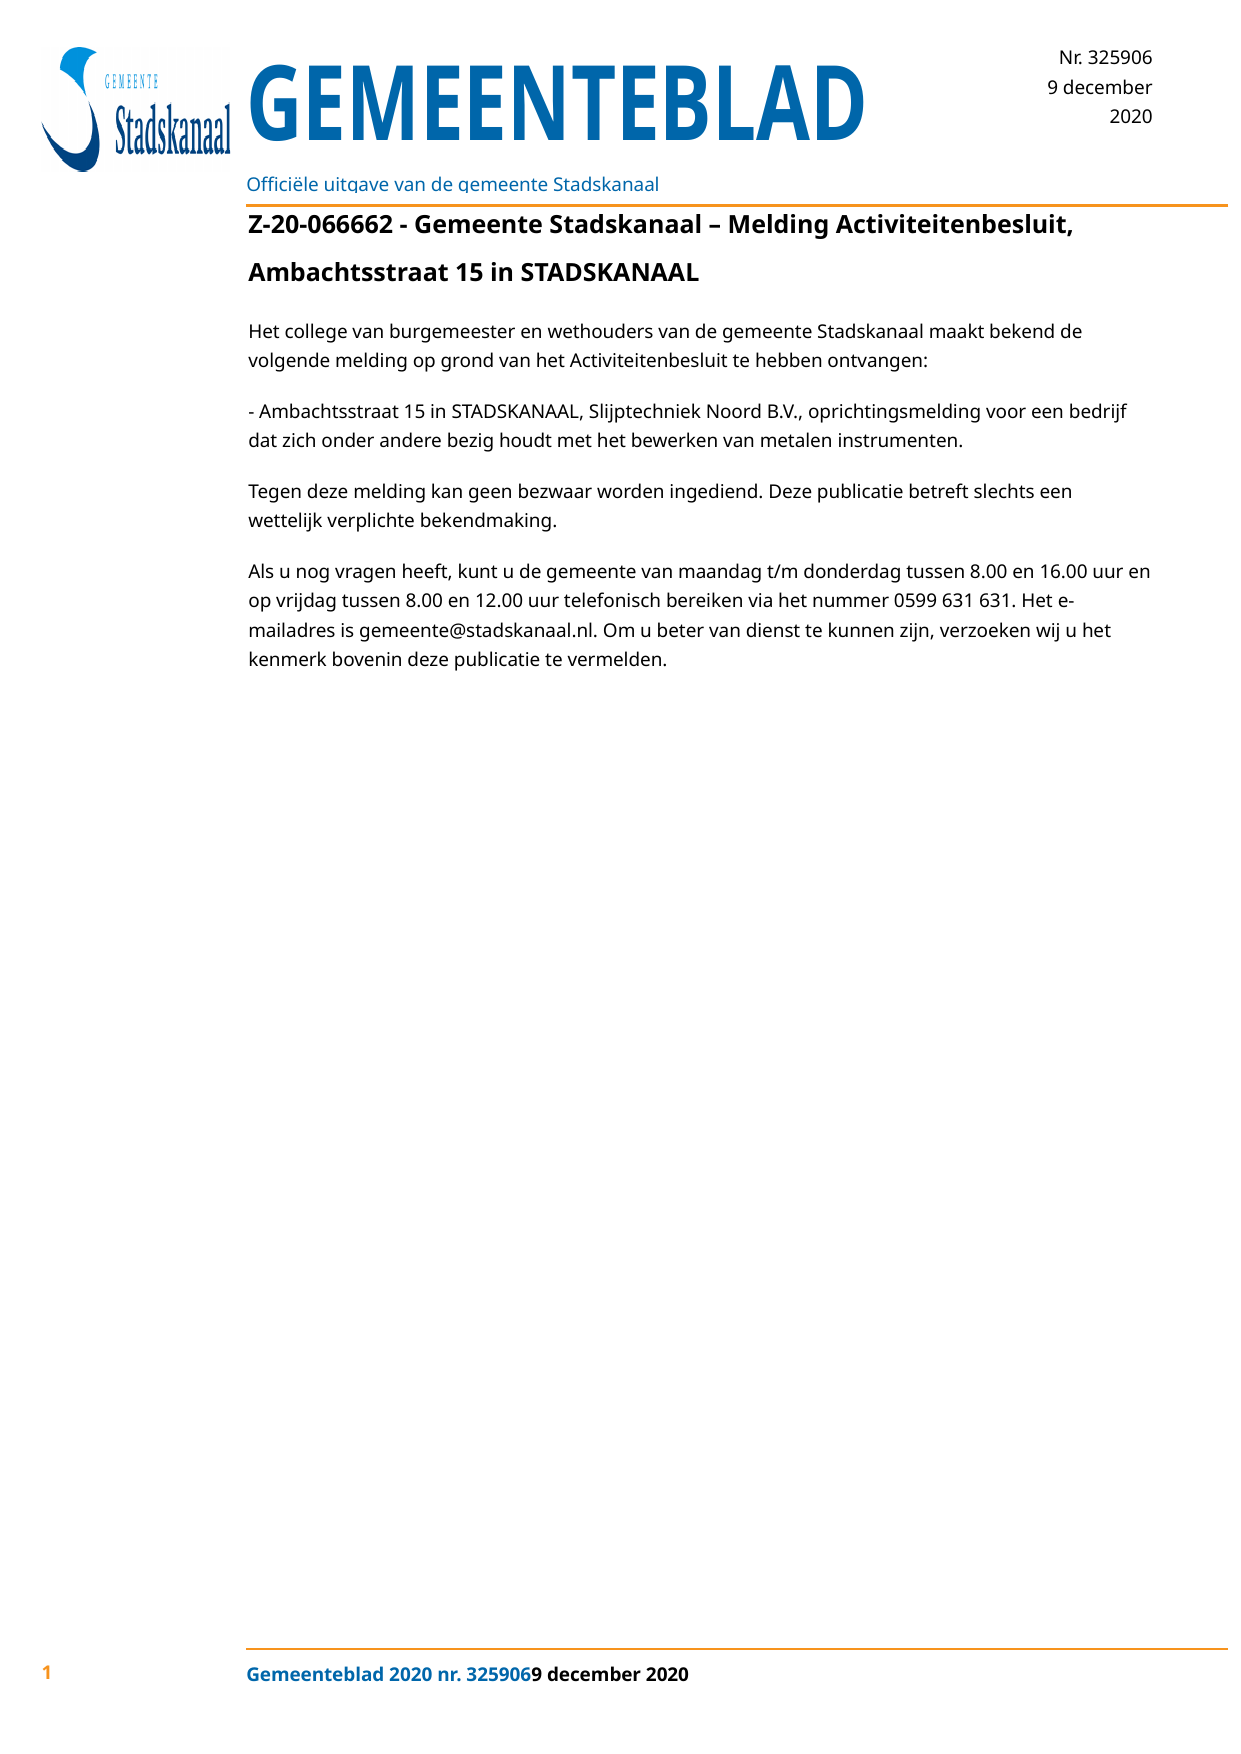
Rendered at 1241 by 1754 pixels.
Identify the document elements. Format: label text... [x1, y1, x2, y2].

text Het college van burgemeester en wethouders van de gemeente Stadskanaal maakt bekend de volgende melding op grond van het Activiteitenbesluit te hebben ontvangen: [248, 318, 1152, 373]
text Tegen deze melding kan geen bezwaar worden ingediend. Deze publicatie betreft slechts een wettelijk verplichte bekendmaking. [248, 478, 1152, 533]
picture [41, 47, 231, 172]
text - Ambachtsstraat 15 in STADSKANAAL, Slijptechniek Noord B.V., oprichtingsmelding voor een bedrijf dat zich onder andere bezig houdt met het bewerken van metalen instrumenten. [248, 398, 1152, 453]
text Als u nog vragen heeft, kunt u de gemeente van maandag t/m donderdag tussen 8.00 en 16.00 uur en op vrijdag tussen 8.00 en 12.00 uur telefonisch bereiken via het nummer 0599 631 631. Het e-mailadres is gemeente@stadskanaal.nl. Om u beter van dienst te kunnen zijn, verzoeken wij u het kenmerk bovenin deze publicatie te vermelden. [248, 558, 1152, 672]
text Z-20-066662 - Gemeente Stadskanaal – Melding Activiteitenbesluit, Ambachtsstraat 15 in STADSKANAAL [248, 207, 1152, 288]
